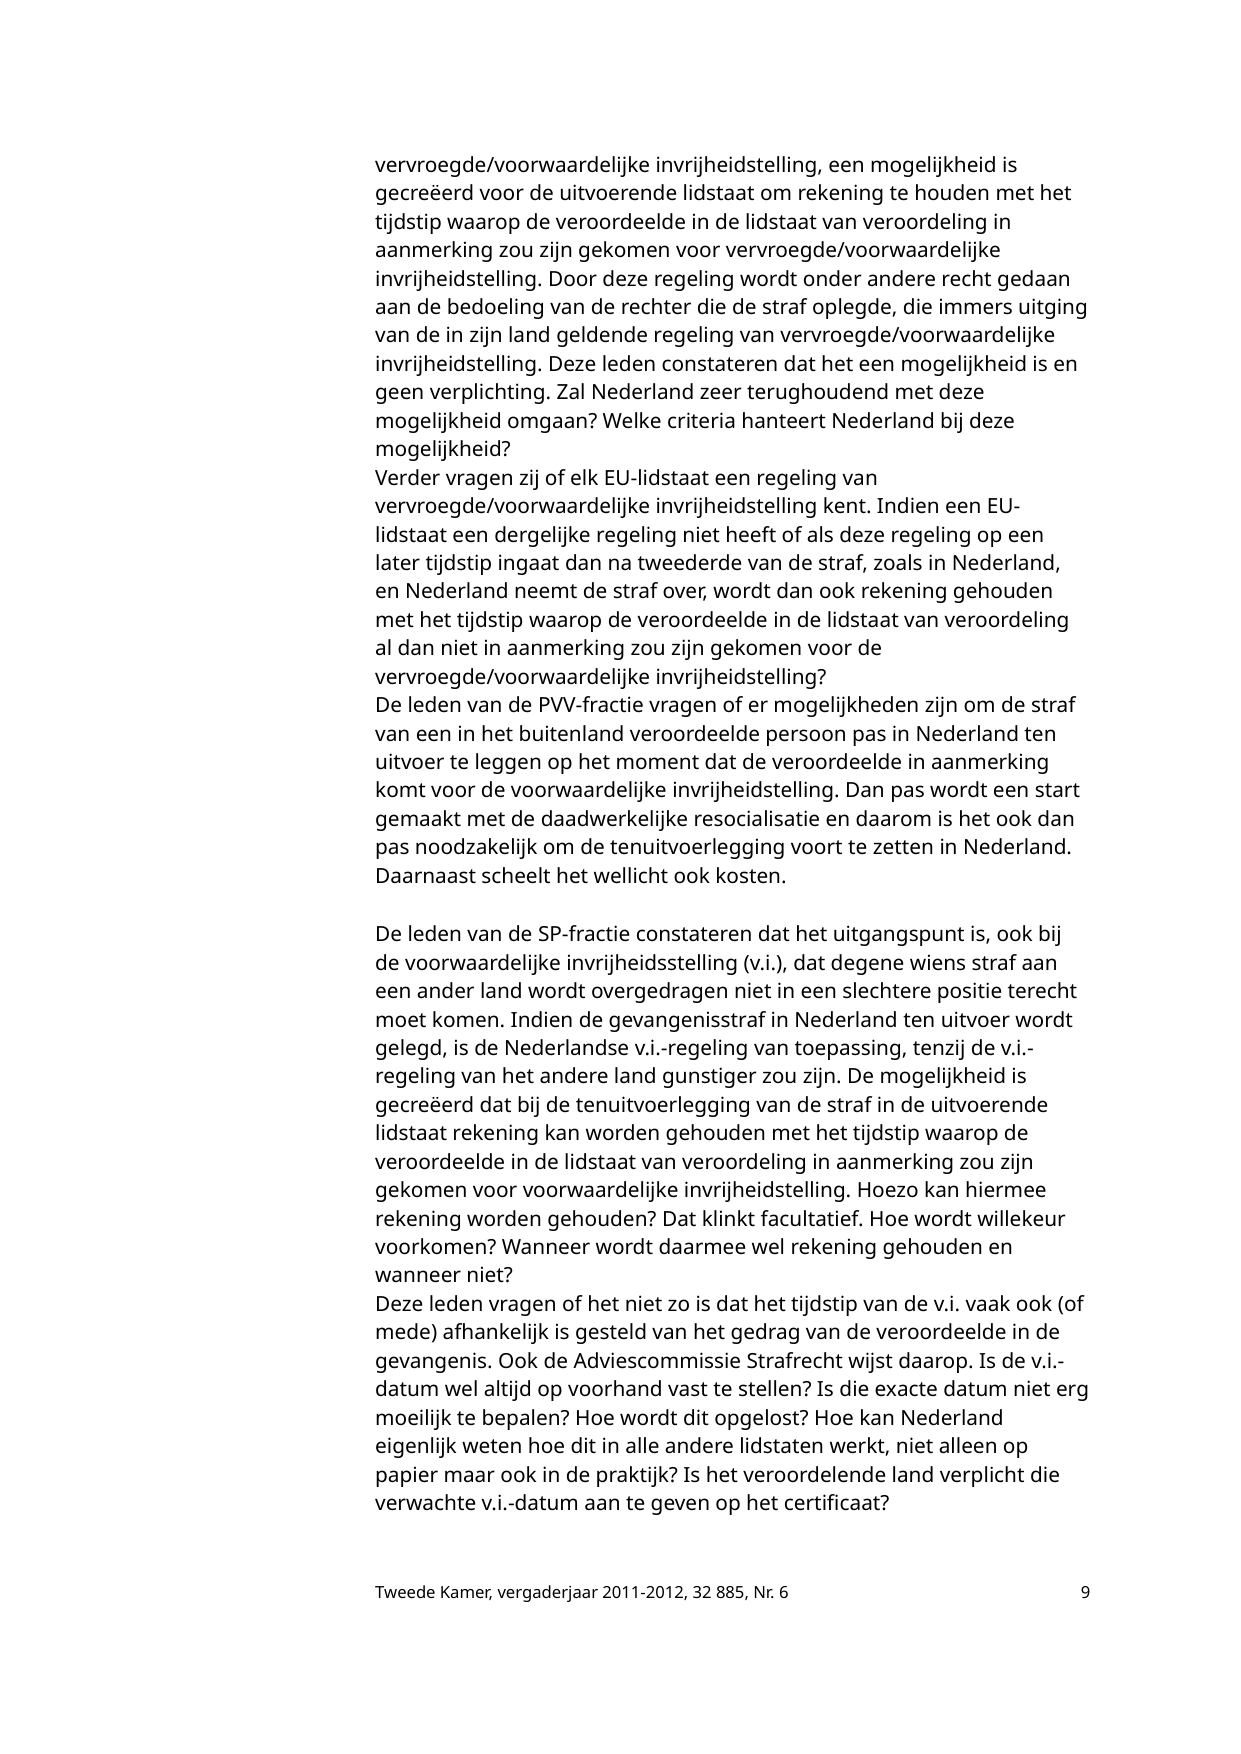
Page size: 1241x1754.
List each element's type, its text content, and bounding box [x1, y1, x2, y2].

text De leden van de SP-fractie constateren dat het uitgangspunt is, ook bij de voorwaardelijke invrijheidsstelling (v.i.), dat degene wiens straf aan een ander land wordt overgedragen niet in een slechtere positie terecht moet komen. Indien de gevangenisstraf in Nederland ten uitvoer wordt gelegd, is de Nederlandse v.i.-regeling van toepassing, tenzij de v.i.-regeling van het andere land gunstiger zou zijn. De mogelijkheid is gecreëerd dat bij de tenuitvoerlegging van de straf in de uitvoerende lidstaat rekening kan worden gehouden met het tijdstip waarop de veroordeelde in de lidstaat van veroordeling in aanmerking zou zijn gekomen voor voorwaardelijke invrijheidstelling. Hoezo kan hiermee rekening worden gehouden? Dat klinkt facultatief. Hoe wordt willekeur voorkomen? Wanneer wordt daarmee wel rekening gehouden en wanneer niet? [375, 919, 1090, 1289]
text vervroegde/voorwaardelijke invrijheidstelling, een mogelijkheid is gecreëerd voor de uitvoerende lidstaat om rekening te houden met het tijdstip waarop de veroordeelde in de lidstaat van veroordeling in aanmerking zou zijn gekomen voor vervroegde/voorwaardelijke invrijheidstelling. Door deze regeling wordt onder andere recht gedaan aan de bedoeling van de rechter die de straf oplegde, die immers uitging van de in zijn land geldende regeling van vervroegde/voorwaardelijke invrijheidstelling. Deze leden constateren dat het een mogelijkheid is en geen verplichting. Zal Nederland zeer terughoudend met deze mogelijkheid omgaan? Welke criteria hanteert Nederland bij deze mogelijkheid? [375, 150, 1090, 463]
text De leden van de PVV-fractie vragen of er mogelijkheden zijn om de straf van een in het buitenland veroordeelde persoon pas in Nederland ten uitvoer te leggen op het moment dat de veroordeelde in aanmerking komt voor de voorwaardelijke invrijheidstelling. Dan pas wordt een start gemaakt met de daadwerkelijke resocialisatie en daarom is het ook dan pas noodzakelijk om de tenuitvoerlegging voort te zetten in Nederland. Daarnaast scheelt het wellicht ook kosten. [375, 690, 1090, 889]
text Deze leden vragen of het niet zo is dat het tijdstip van de v.i. vaak ook (of mede) afhankelijk is gesteld van het gedrag van de veroordeelde in de gevangenis. Ook de Adviescommissie Strafrecht wijst daarop. Is de v.i.-datum wel altijd op voorhand vast te stellen? Is die exacte datum niet erg moeilijk te bepalen? Hoe wordt dit opgelost? Hoe kan Nederland eigenlijk weten hoe dit in alle andere lidstaten werkt, niet alleen op papier maar ook in de praktijk? Is het veroordelende land verplicht die verwachte v.i.-datum aan te geven op het certificaat? [375, 1289, 1090, 1517]
text Verder vragen zij of elk EU-lidstaat een regeling van vervroegde/voorwaardelijke invrijheidstelling kent. Indien een EU-lidstaat een dergelijke regeling niet heeft of als deze regeling op een later tijdstip ingaat dan na tweederde van de straf, zoals in Nederland, en Nederland neemt de straf over, wordt dan ook rekening gehouden met het tijdstip waarop de veroordeelde in de lidstaat van veroordeling al dan niet in aanmerking zou zijn gekomen voor de vervroegde/voorwaardelijke invrijheidstelling? [375, 463, 1090, 690]
